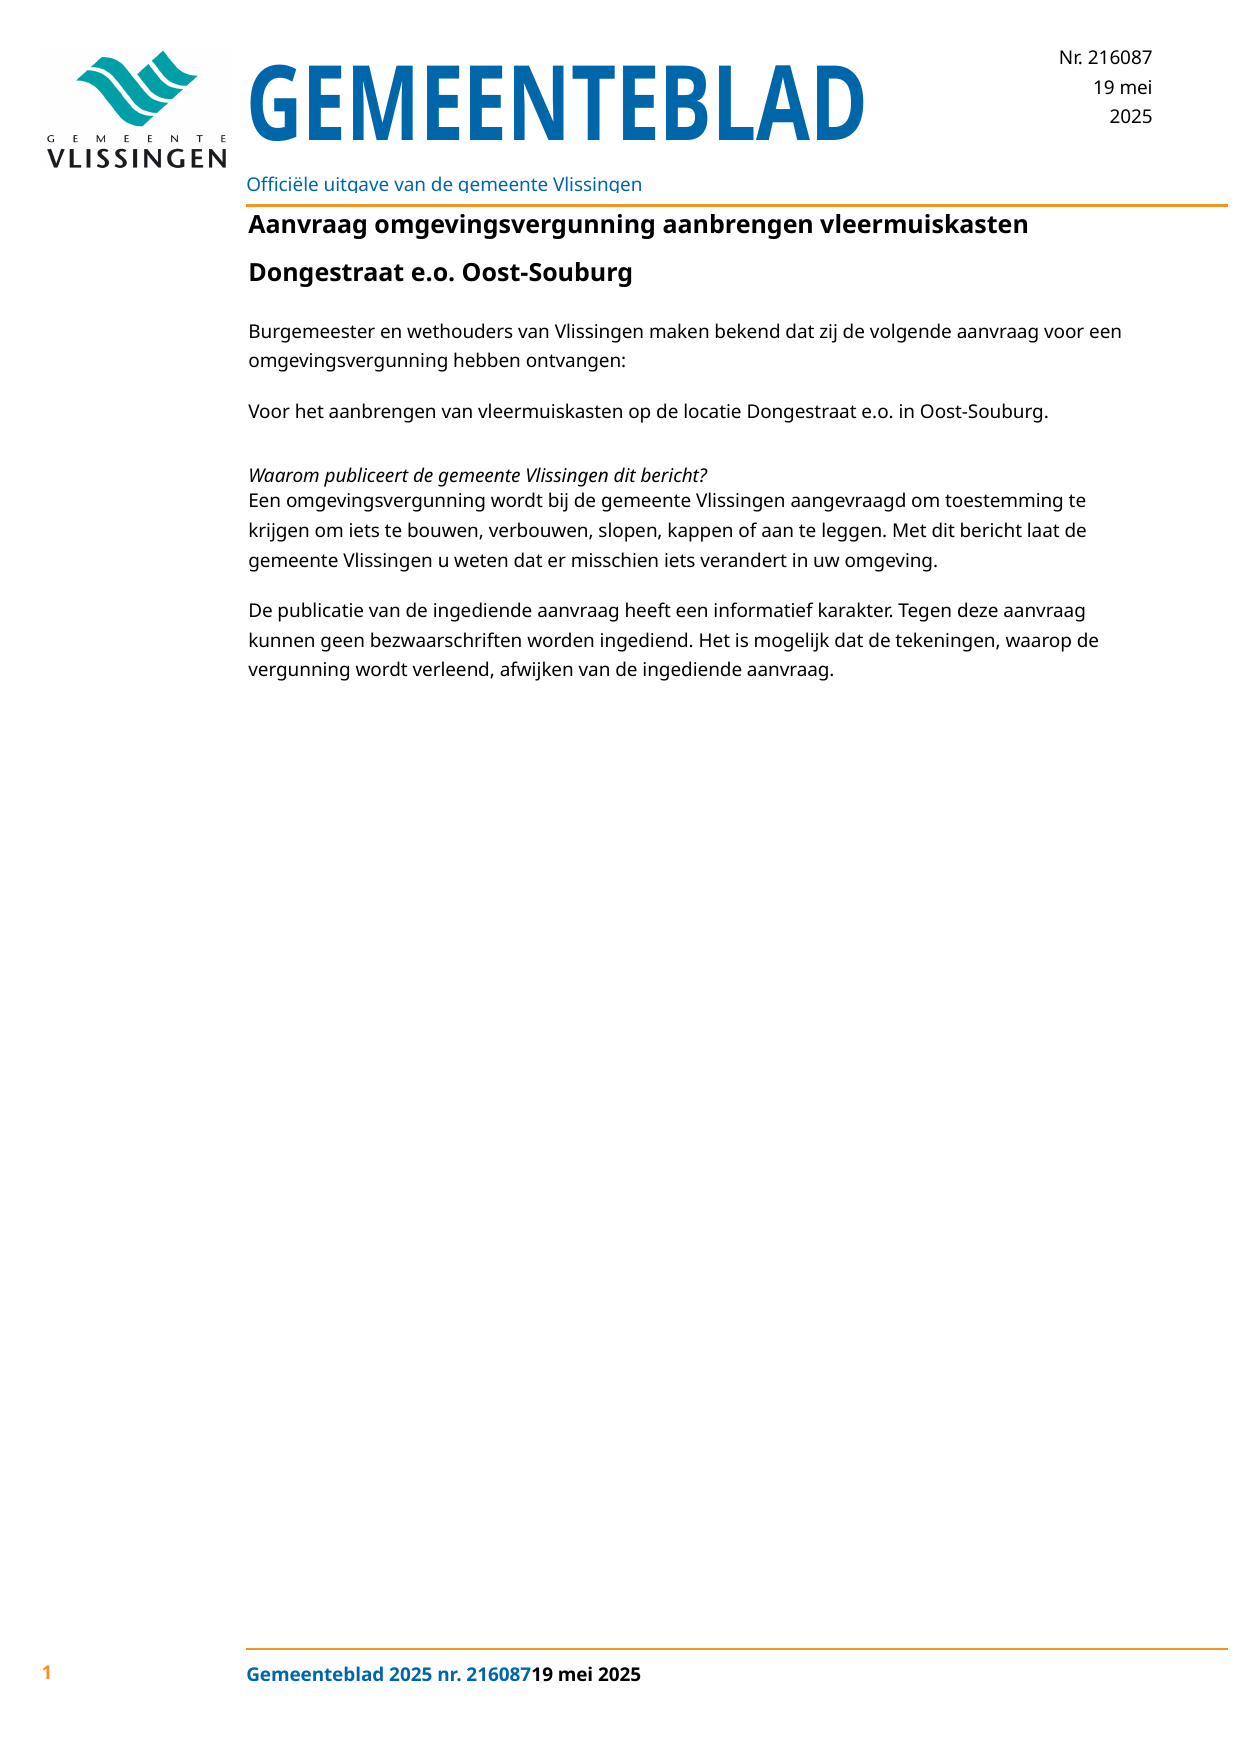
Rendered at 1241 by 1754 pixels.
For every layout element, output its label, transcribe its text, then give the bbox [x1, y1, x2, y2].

text Waarom publiceert de gemeente Vlissingen dit bericht? [248, 462, 1152, 488]
picture [41, 47, 231, 172]
text Een omgevingsvergunning wordt bij de gemeente Vlissingen aangevraagd om toestemming te krijgen om iets te bouwen, verbouwen, slopen, kappen of aan te leggen. Met dit bericht laat de gemeente Vlissingen u weten dat er misschien iets verandert in uw omgeving. [248, 488, 1152, 572]
text De publicatie van de ingediende aanvraag heeft een informatief karakter. Tegen deze aanvraag kunnen geen bezwaarschriften worden ingediend. Het is mogelijk dat de tekeningen, waarop de vergunning wordt verleend, afwijken van de ingediende aanvraag. [248, 597, 1152, 682]
text Burgemeester en wethouders van Vlissingen maken bekend dat zij de volgende aanvraag voor een omgevingsvergunning hebben ontvangen: [248, 318, 1152, 373]
text Voor het aanbrengen van vleermuiskasten op de locatie Dongestraat e.o. in Oost-Souburg. [248, 398, 1152, 424]
text Aanvraag omgevingsvergunning aanbrengen vleermuiskasten Dongestraat e.o. Oost-Souburg [248, 207, 1152, 288]
